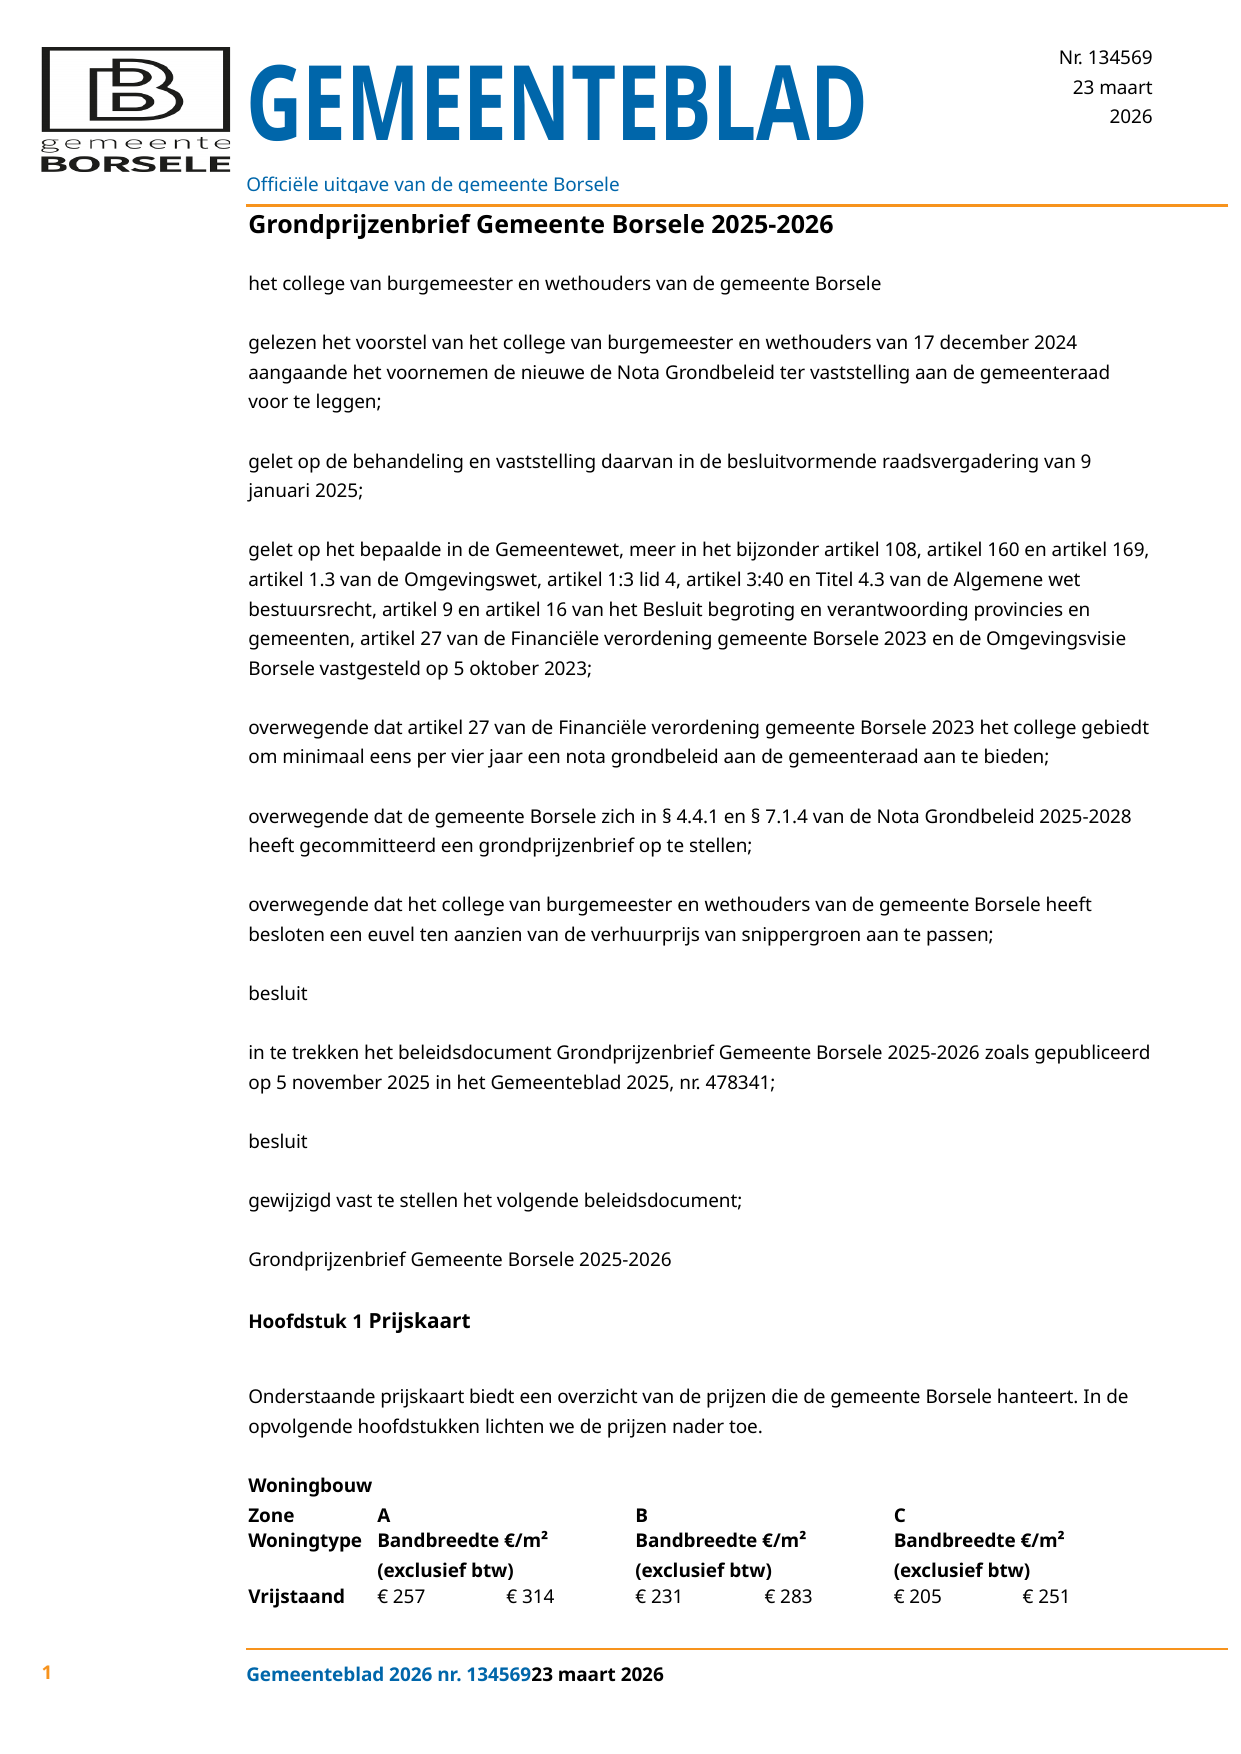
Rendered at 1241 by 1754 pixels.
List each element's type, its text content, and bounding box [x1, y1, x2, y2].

text Onderstaande prijskaart biedt een overzicht van de prijzen die de gemeente Borsele hanteert. In de opvolgende hoofdstukken lichten we de prijzen nader toe. [248, 1383, 1152, 1439]
table_cell € 257 [377, 1583, 506, 1609]
text Woningbouw [248, 1472, 1152, 1498]
text gelezen het voorstel van het college van burgemeester en wethouders van 17 december 2024 aangaande het voornemen de nieuwe de Nota Grondbeleid ter vaststelling aan de gemeenteraad voor te leggen; [248, 329, 1152, 414]
text gelet op het bepaalde in de Gemeentewet, meer in het bijzonder artikel 108, artikel 160 en artikel 169, artikel 1.3 van de Omgevingswet, artikel 1:3 lid 4, artikel 3:40 en Titel 4.3 van de Algemene wet bestuursrecht, artikel 9 en artikel 16 van het Besluit begroting en verantwoording provincies en gemeenten, artikel 27 van de Financiële verordening gemeente Borsele 2023 en de Omgevingsvisie Borsele vastgesteld op 5 oktober 2023; [248, 537, 1152, 681]
table_cell € 283 [764, 1583, 893, 1609]
table_cell Woningtype [248, 1528, 377, 1583]
table_cell Vrijstaand [248, 1583, 377, 1609]
text in te trekken het beleidsdocument Grondprijzenbrief Gemeente Borsele 2025-2026 zoals gepubliceerd op 5 november 2025 in het Gemeenteblad 2025, nr. 478341; [248, 1039, 1152, 1095]
text Grondprijzenbrief Gemeente Borsele 2025-2026 [248, 207, 1152, 241]
table_cell € 231 [635, 1583, 764, 1609]
table_cell € 314 [506, 1583, 635, 1609]
picture [41, 47, 231, 172]
text overwegende dat artikel 27 van de Financiële verordening gemeente Borsele 2023 het college gebiedt om minimaal eens per vier jaar een nota grondbeleid aan de gemeenteraad aan te bieden; [248, 714, 1152, 769]
table_header A [377, 1502, 635, 1528]
table_cell € 205 [894, 1583, 1022, 1609]
table_header B [635, 1502, 893, 1528]
table_cell € 251 [1023, 1583, 1152, 1609]
text gelet op de behandeling en vaststelling daarvan in de besluitvormende raadsvergadering van 9 januari 2025; [248, 448, 1152, 503]
table_header C [894, 1502, 1152, 1528]
table_cell Bandbreedte €/m² (exclusief btw) [377, 1528, 635, 1583]
table_cell Bandbreedte €/m² (exclusief btw) [894, 1528, 1152, 1583]
table_header Zone [248, 1502, 377, 1528]
text overwegende dat de gemeente Borsele zich in § 4.4.1 en § 7.1.4 van de Nota Grondbeleid 2025-2028 heeft gecommitteerd een grondprijzenbrief op te stellen; [248, 803, 1152, 858]
table_cell Bandbreedte €/m² (exclusief btw) [635, 1528, 893, 1583]
text besluit [248, 1128, 1152, 1154]
text besluit [248, 980, 1152, 1006]
text overwegende dat het college van burgemeester en wethouders van de gemeente Borsele heeft besloten een euvel ten aanzien van de verhuurprijs van snippergroen aan te passen; [248, 892, 1152, 947]
text Grondprijzenbrief Gemeente Borsele 2025-2026 [248, 1247, 1152, 1272]
text het college van burgemeester en wethouders van de gemeente Borsele [248, 270, 1152, 296]
text Hoofdstuk 1 Prijskaart [248, 1306, 1152, 1334]
text gewijzigd vast te stellen het volgende beleidsdocument; [248, 1187, 1152, 1213]
